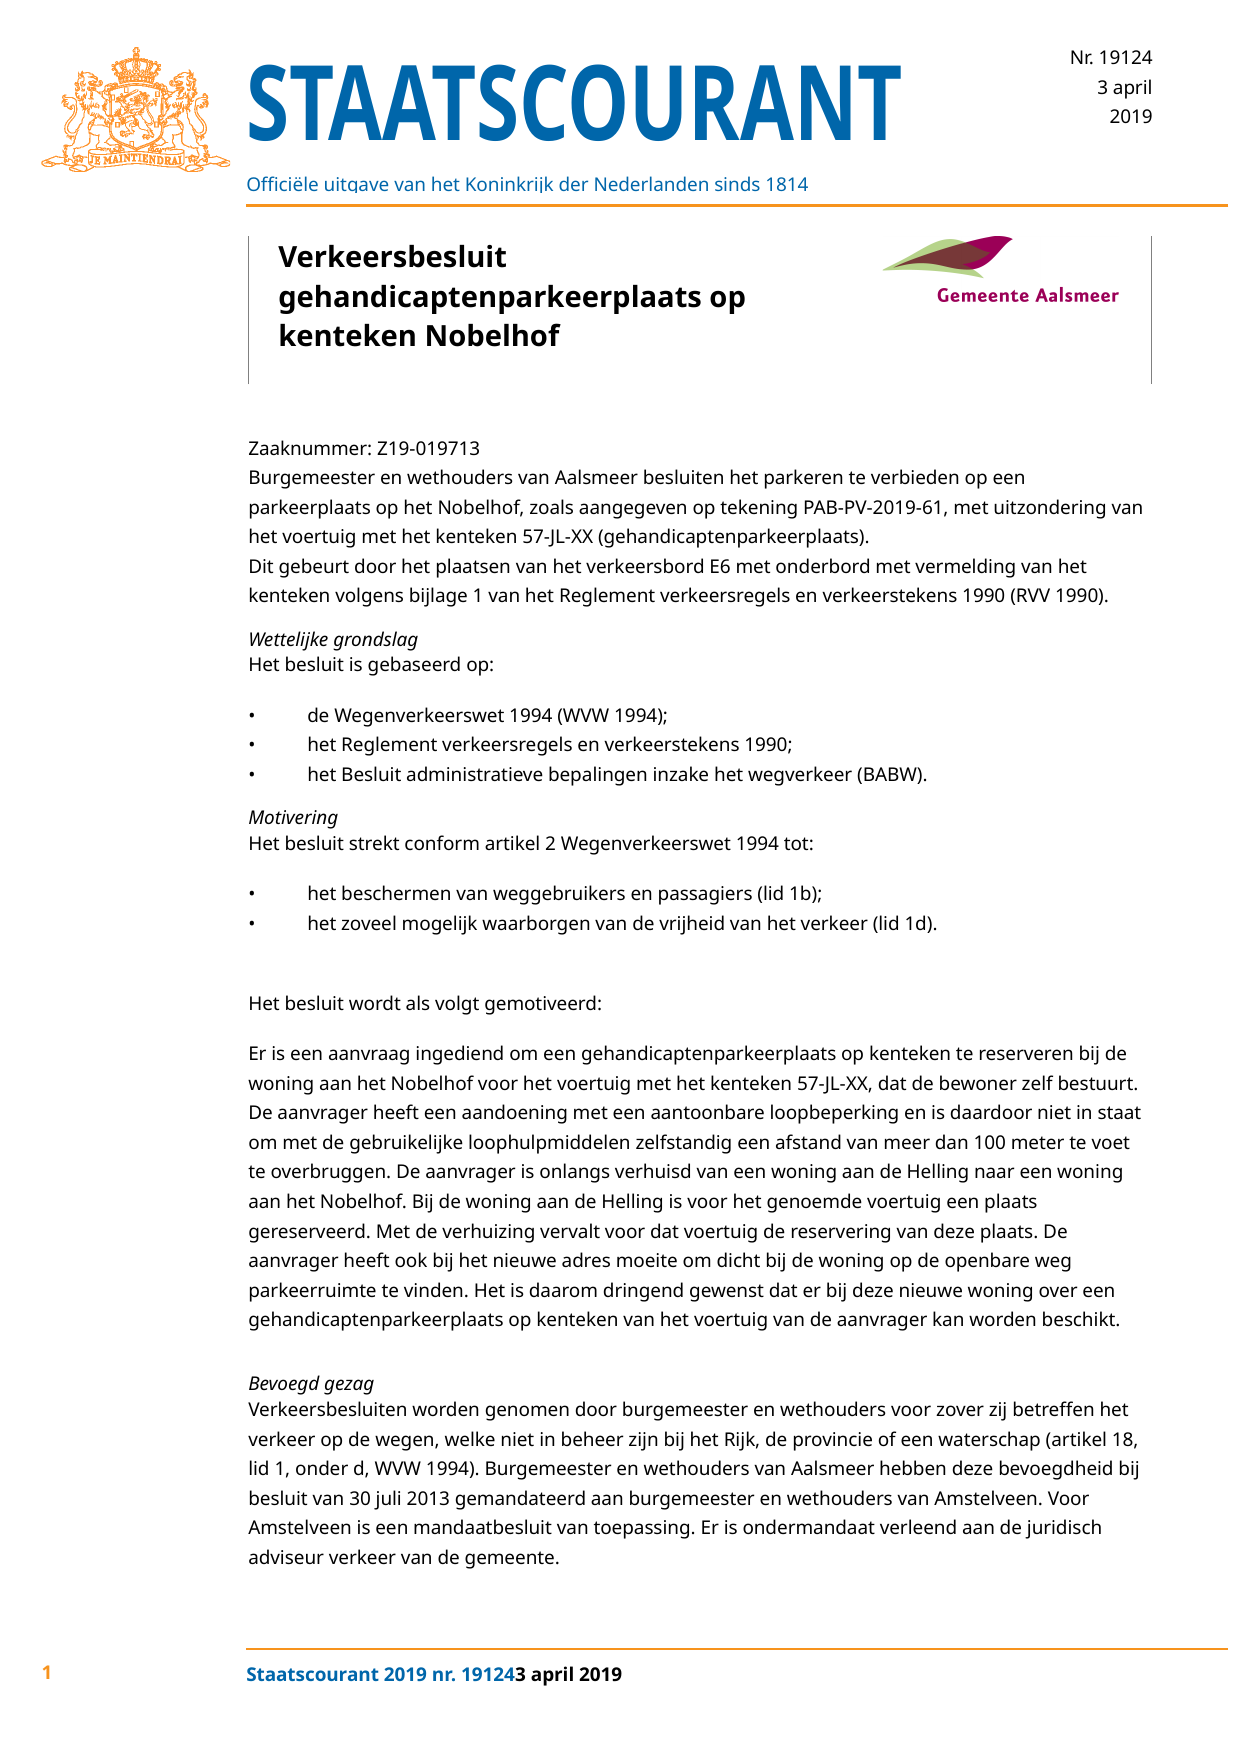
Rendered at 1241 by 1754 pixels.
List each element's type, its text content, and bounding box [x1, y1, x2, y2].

list het Reglement verkeersregels en verkeerstekens 1990; [248, 731, 1152, 757]
list het beschermen van weggebruikers en passagiers (lid 1b); [248, 880, 1152, 906]
text Motivering [248, 804, 1152, 830]
table_header Verkeersbesluit gehandicaptenparkeerplaats op kenteken Nobelhof [249, 236, 850, 384]
text Er is een aanvraag ingediend om een gehandicaptenparkeerplaats op kenteken te reserveren bij de woning aan het Nobelhof voor het voertuig met het kenteken 57-JL-XX, dat de bewoner zelf bestuurt. De aanvrager heeft een aandoening met een aantoonbare loopbeperking en is daardoor niet in staat om met de gebruikelijke loophulpmiddelen zelfstandig een afstand van meer dan 100 meter te voet te overbruggen. De aanvrager is onlangs verhuisd van een woning aan de Helling naar een woning aan het Nobelhof. Bij de woning aan de Helling is voor het genoemde voertuig een plaats gereserveerd. Met de verhuizing vervalt voor dat voertuig de reservering van deze plaats. De aanvrager heeft ook bij het nieuwe adres moeite om dicht bij de woning op de openbare weg parkeerruimte te vinden. Het is daarom dringend gewenst dat er bij deze nieuwe woning over een gehandicaptenparkeerplaats op kenteken van het voertuig van de aanvrager kan worden beschikt. [248, 1040, 1152, 1332]
text Het besluit wordt als volgt gemotiveerd: [248, 990, 1152, 1016]
table_header [850, 236, 1151, 384]
list het Besluit administratieve bepalingen inzake het wegverkeer (BABW). [248, 761, 1152, 787]
picture [882, 236, 1119, 302]
text Bevoegd gezag [248, 1371, 1152, 1396]
text Het besluit is gebaseerd op: [248, 651, 1152, 677]
text Wettelijke grondslag [248, 626, 1152, 651]
text Verkeersbesluiten worden genomen door burgemeester en wethouders voor zover zij betreffen het verkeer op de wegen, welke niet in beheer zijn bij het Rijk, de provincie of een waterschap (artikel 18, lid 1, onder d, WVW 1994). Burgemeester en wethouders van Aalsmeer hebben deze bevoegdheid bij besluit van 30 juli 2013 gemandateerd aan burgemeester en wethouders van Amstelveen. Voor Amstelveen is een mandaatbesluit van toepassing. Er is ondermandaat verleend aan de juridisch adviseur verkeer van de gemeente. [248, 1396, 1152, 1570]
list de Wegenverkeerswet 1994 (WVW 1994); [248, 702, 1152, 728]
picture [41, 47, 231, 172]
list het zoveel mogelijk waarborgen van de vrijheid van het verkeer (lid 1d). [248, 910, 1152, 936]
text Het besluit strekt conform artikel 2 Wegenverkeerswet 1994 tot: [248, 830, 1152, 856]
text Dit gebeurt door het plaatsen van het verkeersbord E6 met onderbord met vermelding van het kenteken volgens bijlage 1 van het Reglement verkeersregels en verkeerstekens 1990 (RVV 1990). [248, 553, 1152, 608]
text Zaaknummer: Z19-019713 [248, 435, 1152, 460]
text Burgemeester en wethouders van Aalsmeer besluiten het parkeren te verbieden op een parkeerplaats op het Nobelhof, zoals aangegeven op tekening PAB-PV-2019-61, met uitzondering van het voertuig met het kenteken 57-JL-XX (gehandicaptenparkeerplaats). [248, 464, 1152, 549]
